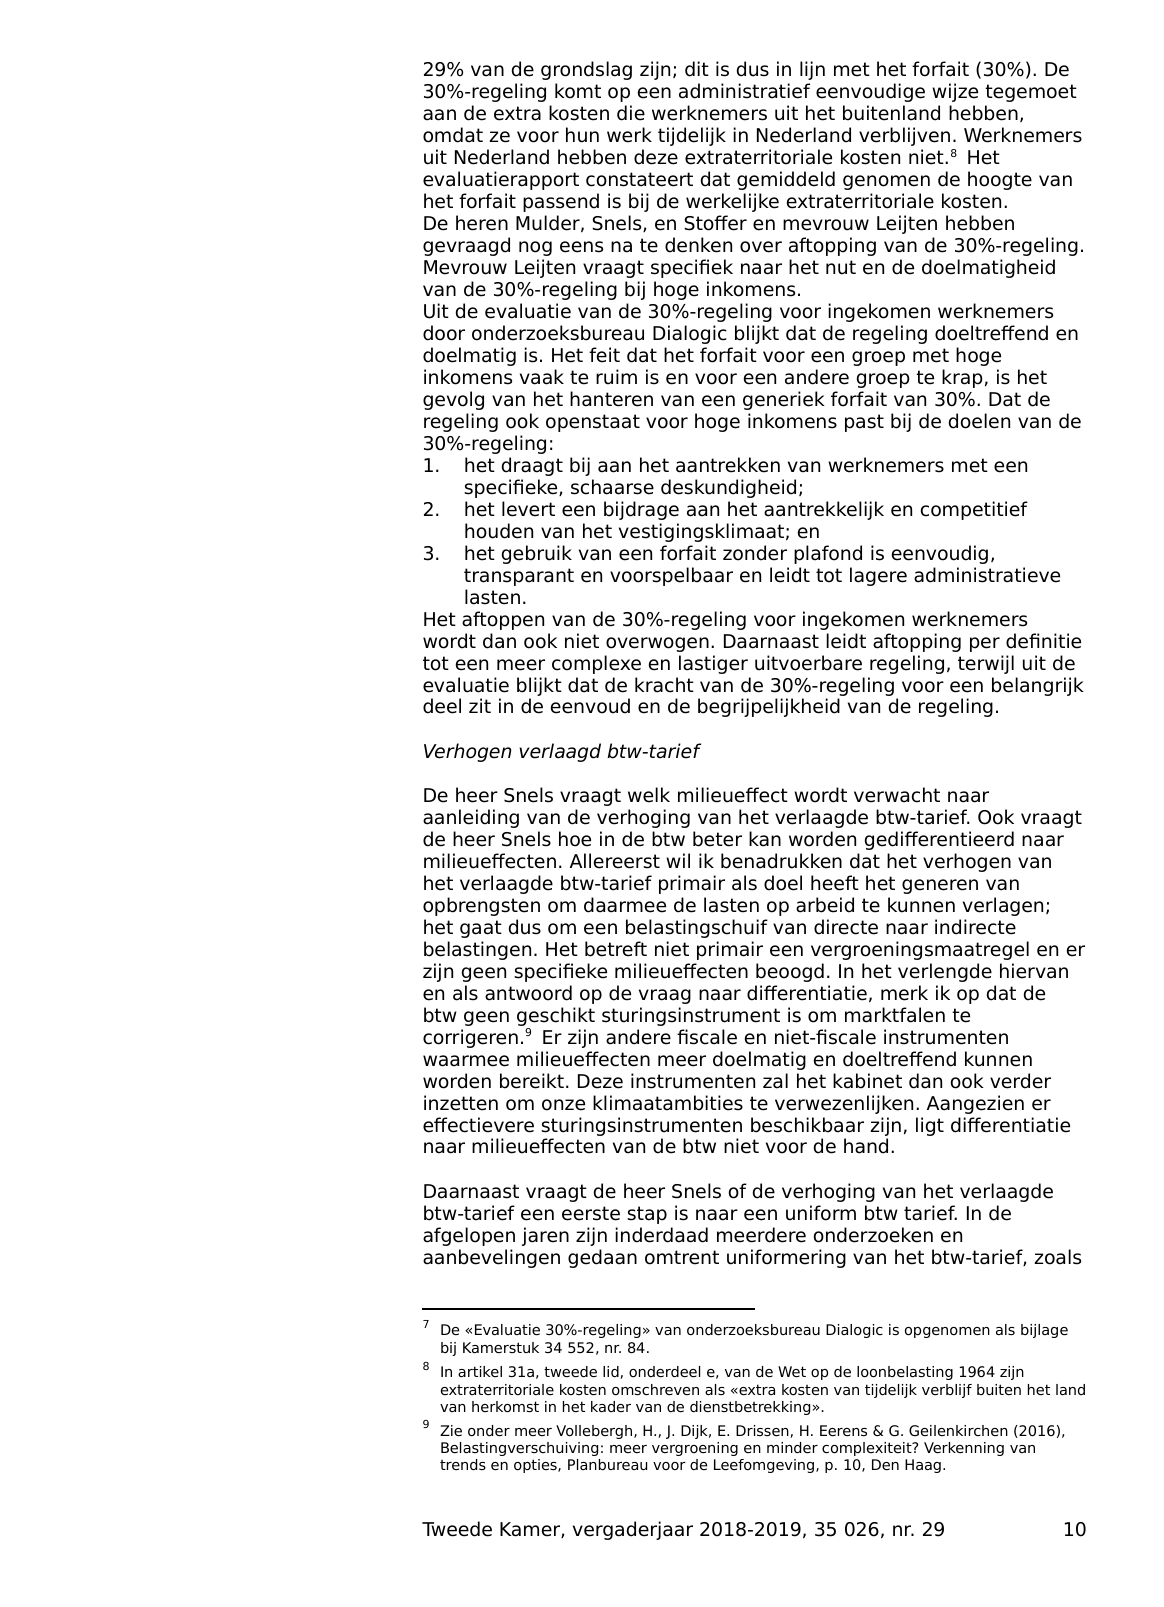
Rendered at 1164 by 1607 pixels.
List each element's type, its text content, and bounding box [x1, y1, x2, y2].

text Daarnaast vraagt de heer Snels of de verhoging van het verlaagde btw-tarief een eerste stap is naar een uniform btw tarief. In de afgelopen jaren zijn inderdaad meerdere onderzoeken en aanbevelingen gedaan omtrent uniformering van het btw-tarief, zoals [422, 1181, 1087, 1268]
text Het aftoppen van de 30%-regeling voor ingekomen werknemers wordt dan ook niet overwogen. Daarnaast leidt aftopping per definitie tot een meer complexe en lastiger uitvoerbare regeling, terwijl uit de evaluatie blijkt dat de kracht van de 30%-regeling voor een belangrijk deel zit in de eenvoud en de begrijpelijkheid van de regeling. [422, 608, 1087, 718]
text 3. het gebruik van een forfait zonder plafond is eenvoudig, transparant en voorspelbaar en leidt tot lagere administratieve lasten. [422, 543, 1087, 608]
text De «Evaluatie 30%-regeling» van onderzoeksbureau Dialogic is opgenomen als bijlage bij Kamerstuk 34 552, nr. 84. [422, 1318, 1087, 1357]
text 29% van de grondslag zijn; dit is dus in lijn met het forfait (30%). De 30%-regeling komt op een administratief eenvoudige wijze tegemoet aan de extra kosten die werknemers uit het buitenland hebben, omdat ze voor hun werk tijdelijk in Nederland verblijven. Werknemers uit Nederland hebben deze extraterritoriale kosten niet. Het evaluatierapport constateert dat gemiddeld genomen de hoogte van het forfait passend is bij de werkelijke extraterritoriale kosten. [422, 59, 1087, 213]
text Uit de evaluatie van de 30%-regeling voor ingekomen werknemers door onderzoeksbureau Dialogic blijkt dat de regeling doeltreffend en doelmatig is. Het feit dat het forfait voor een groep met hoge inkomens vaak te ruim is en voor een andere groep te krap, is het gevolg van het hanteren van een generiek forfait van 30%. Dat de regeling ook openstaat voor hoge inkomens past bij de doelen van de 30%-regeling: [422, 301, 1087, 455]
text 2. het levert een bijdrage aan het aantrekkelijk en competitief houden van het vestigingsklimaat; en [422, 499, 1087, 543]
text 1. het draagt bij aan het aantrekken van werknemers met een specifieke, schaarse deskundigheid; [422, 455, 1087, 499]
text Zie onder meer Vollebergh, H., J. Dijk, E. Drissen, H. Eerens & G. Geilenkirchen (2016), Belastingverschuiving: meer vergroening en minder complexiteit? Verkenning van trends en opties, Planbureau voor de Leefomgeving, p. 10, Den Haag. [422, 1418, 1087, 1474]
text De heren Mulder, Snels, en Stoffer en mevrouw Leijten hebben gevraagd nog eens na te denken over aftopping van de 30%-regeling. Mevrouw Leijten vraagt specifiek naar het nut en de doelmatigheid van de 30%-regeling bij hoge inkomens. [422, 213, 1087, 301]
subtitle Verhogen verlaagd btw-tarief [422, 741, 1087, 763]
text In artikel 31a, tweede lid, onderdeel e, van de Wet op de loonbelasting 1964 zijn extraterritoriale kosten omschreven als «extra kosten van tijdelijk verblijf buiten het land van herkomst in het kader van de dienstbetrekking». [422, 1360, 1087, 1416]
text De heer Snels vraagt welk milieueffect wordt verwacht naar aanleiding van de verhoging van het verlaagde btw-tarief. Ook vraagt de heer Snels hoe in de btw beter kan worden gedifferentieerd naar milieueffecten. Allereerst wil ik benadrukken dat het verhogen van het verlaagde btw-tarief primair als doel heeft het generen van opbrengsten om daarmee de lasten op arbeid te kunnen verlagen; het gaat dus om een belastingschuif van directe naar indirecte belastingen. Het betreft niet primair een vergroeningsmaatregel en er zijn geen specifieke milieueffecten beoogd. In het verlengde hiervan en als antwoord op de vraag naar differentiatie, merk ik op dat de btw geen geschikt sturingsinstrument is om marktfalen te corrigeren. Er zijn andere fiscale en niet-fiscale instrumenten waarmee milieueffecten meer doelmatig en doeltreffend kunnen worden bereikt. Deze instrumenten zal het kabinet dan ook verder inzetten om onze klimaatambities te verwezenlijken. Aangezien er effectievere sturingsinstrumenten beschikbaar zijn, ligt differentiatie naar milieueffecten van de btw niet voor de hand. [422, 785, 1087, 1158]
